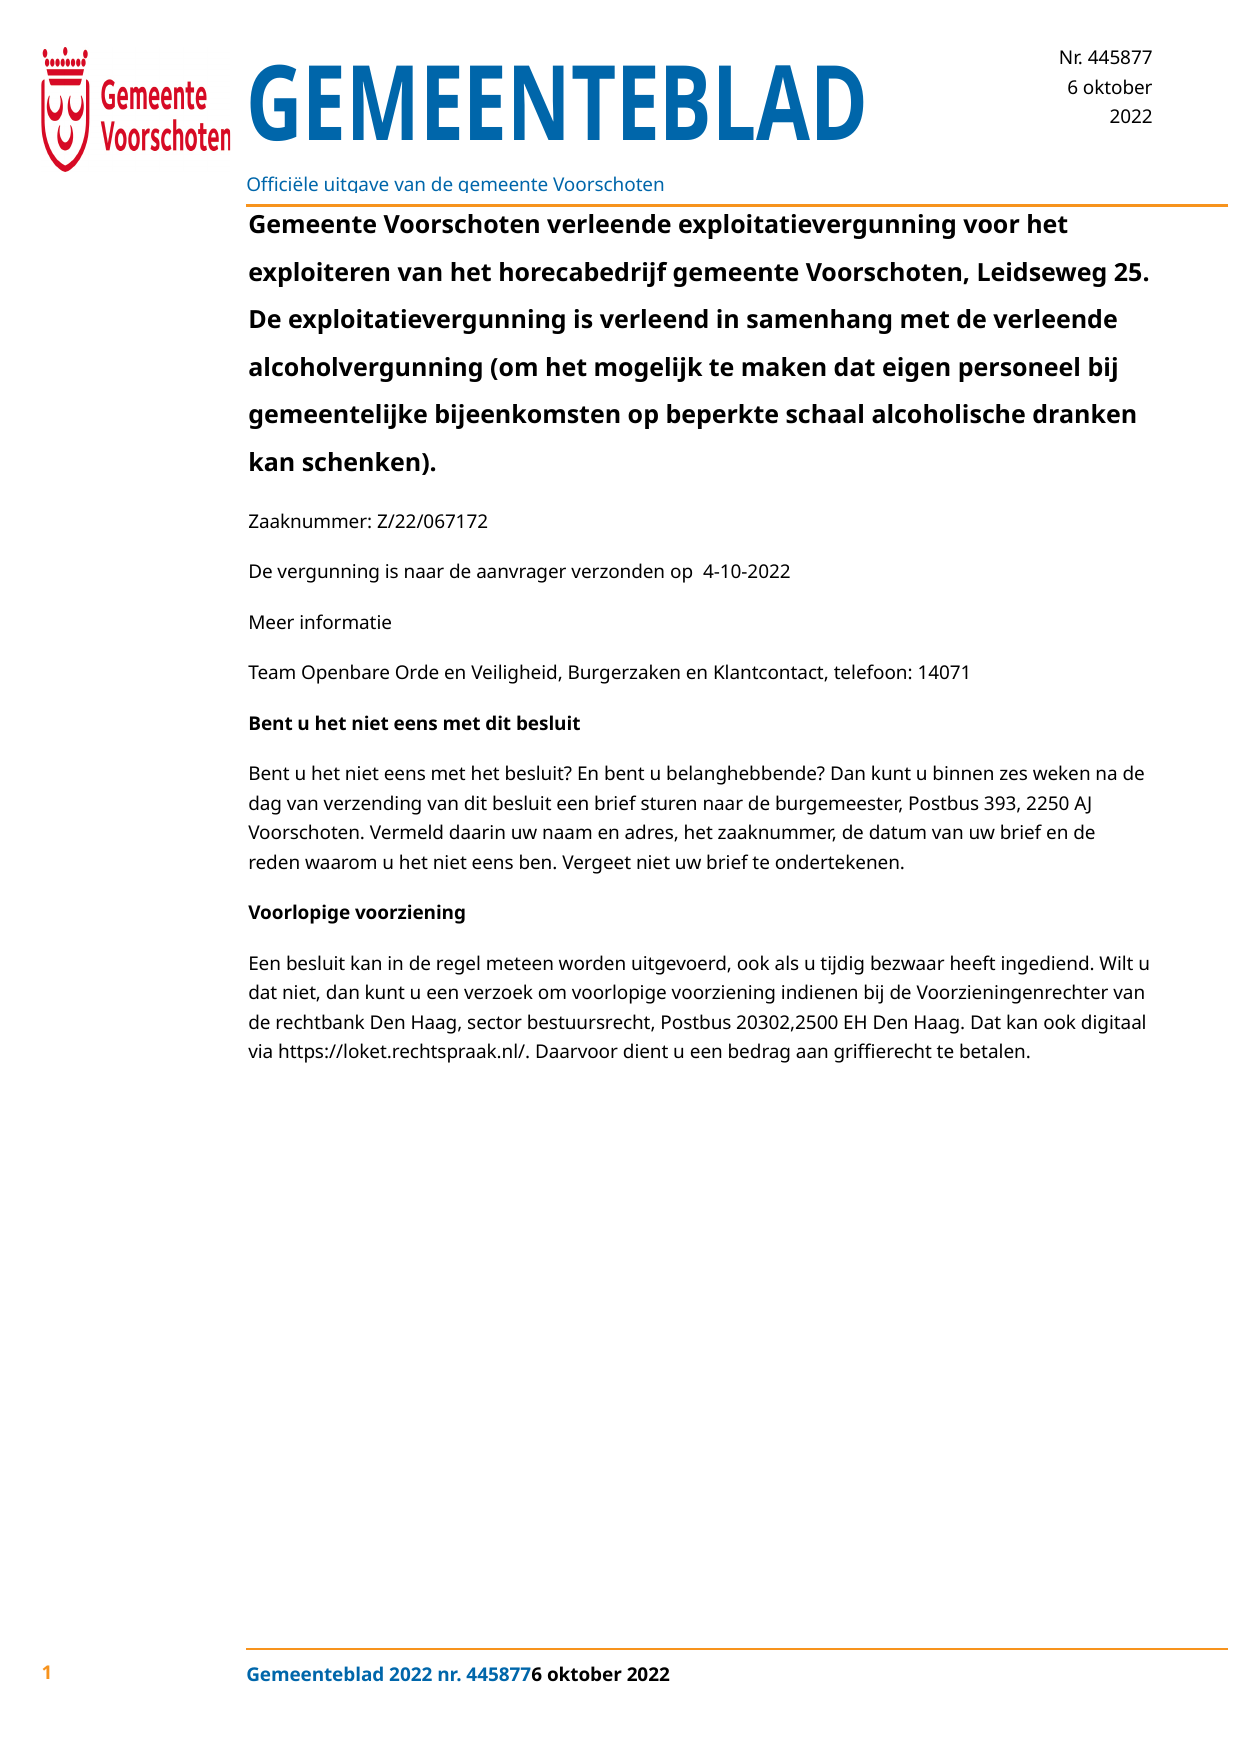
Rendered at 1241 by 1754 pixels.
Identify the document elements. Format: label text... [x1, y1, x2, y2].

text Gemeente Voorschoten verleende exploitatievergunning voor het exploiteren van het horecabedrijf gemeente Voorschoten, Leidseweg 25. De exploitatievergunning is verleend in samenhang met de verleende alcoholvergunning (om het mogelijk te maken dat eigen personeel bij gemeentelijke bijeenkomsten op beperkte schaal alcoholische dranken kan schenken). [248, 207, 1152, 479]
text Voorlopige voorziening [248, 899, 1152, 925]
picture [41, 47, 231, 172]
text De vergunning is naar de aanvrager verzonden op 4-10-2022 [248, 559, 1152, 584]
text Bent u het niet eens met het besluit? En bent u belanghebbende? Dan kunt u binnen zes weken na de dag van verzending van dit besluit een brief sturen naar de burgemeester, Postbus 393, 2250 AJ Voorschoten. Vermeld daarin uw naam en adres, het zaaknummer, de datum van uw brief en de reden waarom u het niet eens ben. Vergeet niet uw brief te ondertekenen. [248, 760, 1152, 875]
text Bent u het niet eens met dit besluit [248, 710, 1152, 736]
text Een besluit kan in de regel meteen worden uitgevoerd, ook als u tijdig bezwaar heeft ingediend. Wilt u dat niet, dan kunt u een verzoek om voorlopige voorziening indienen bij de Voorzieningenrechter van de rechtbank Den Haag, sector bestuursrecht, Postbus 20302,2500 EH Den Haag. Dat kan ook digitaal via https://loket.rechtspraak.nl/. Daarvoor dient u een bedrag aan griffierecht te betalen. [248, 950, 1152, 1064]
text Team Openbare Orde en Veiligheid, Burgerzaken en Klantcontact, telefoon: 14071 [248, 659, 1152, 685]
text Meer informatie [248, 609, 1152, 635]
text Zaaknummer: Z/22/067172 [248, 508, 1152, 534]
